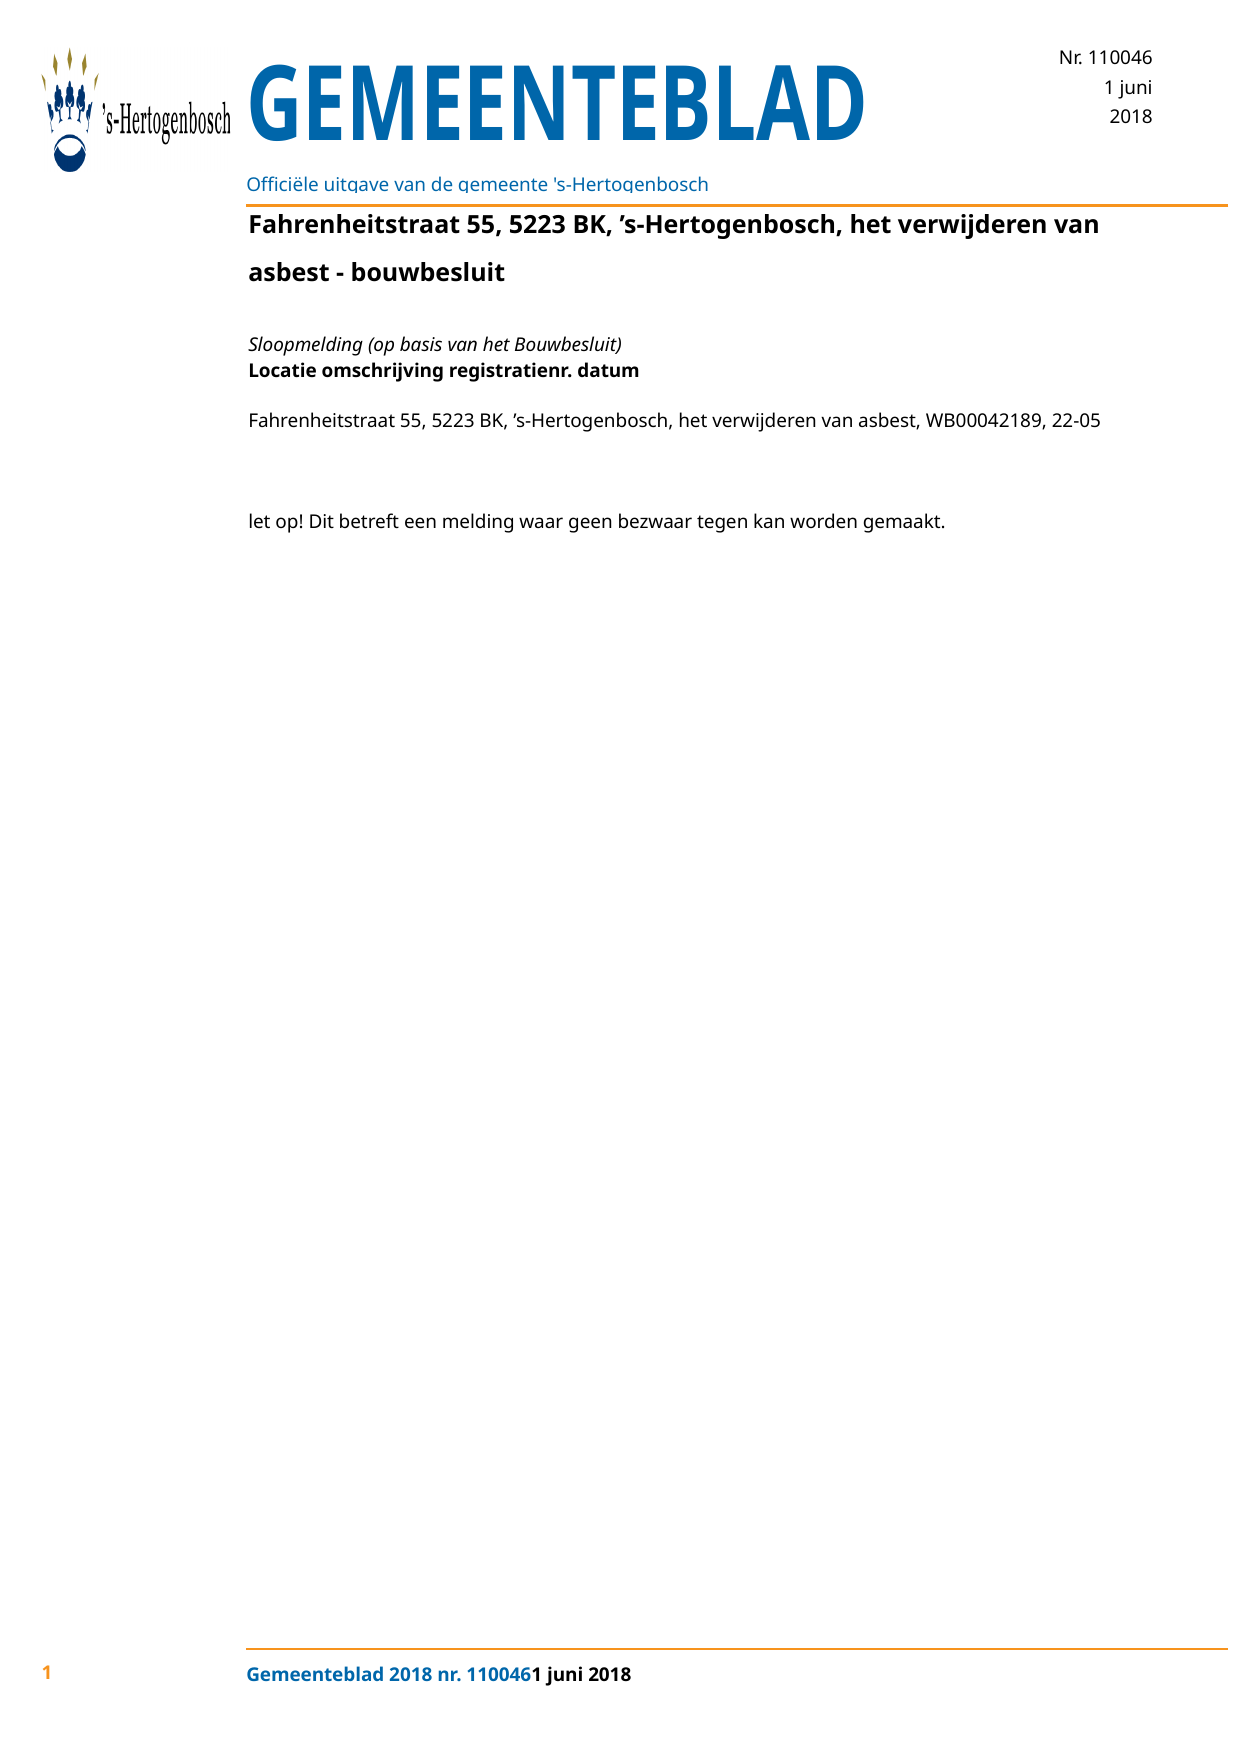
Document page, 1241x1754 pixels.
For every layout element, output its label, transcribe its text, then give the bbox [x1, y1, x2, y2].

text Locatie omschrijving registratienr. datum [248, 357, 1152, 383]
text Fahrenheitstraat 55, 5223 BK, ’s-Hertogenbosch, het verwijderen van asbest - bouwbesluit [248, 207, 1152, 288]
picture [41, 47, 231, 172]
text let op! Dit betreft een melding waar geen bezwaar tegen kan worden gemaakt. [248, 508, 1152, 534]
text Sloopmelding (op basis van het Bouwbesluit) [248, 331, 1152, 357]
text Fahrenheitstraat 55, 5223 BK, ’s-Hertogenbosch, het verwijderen van asbest, WB00042189, 22-05 [248, 408, 1152, 433]
